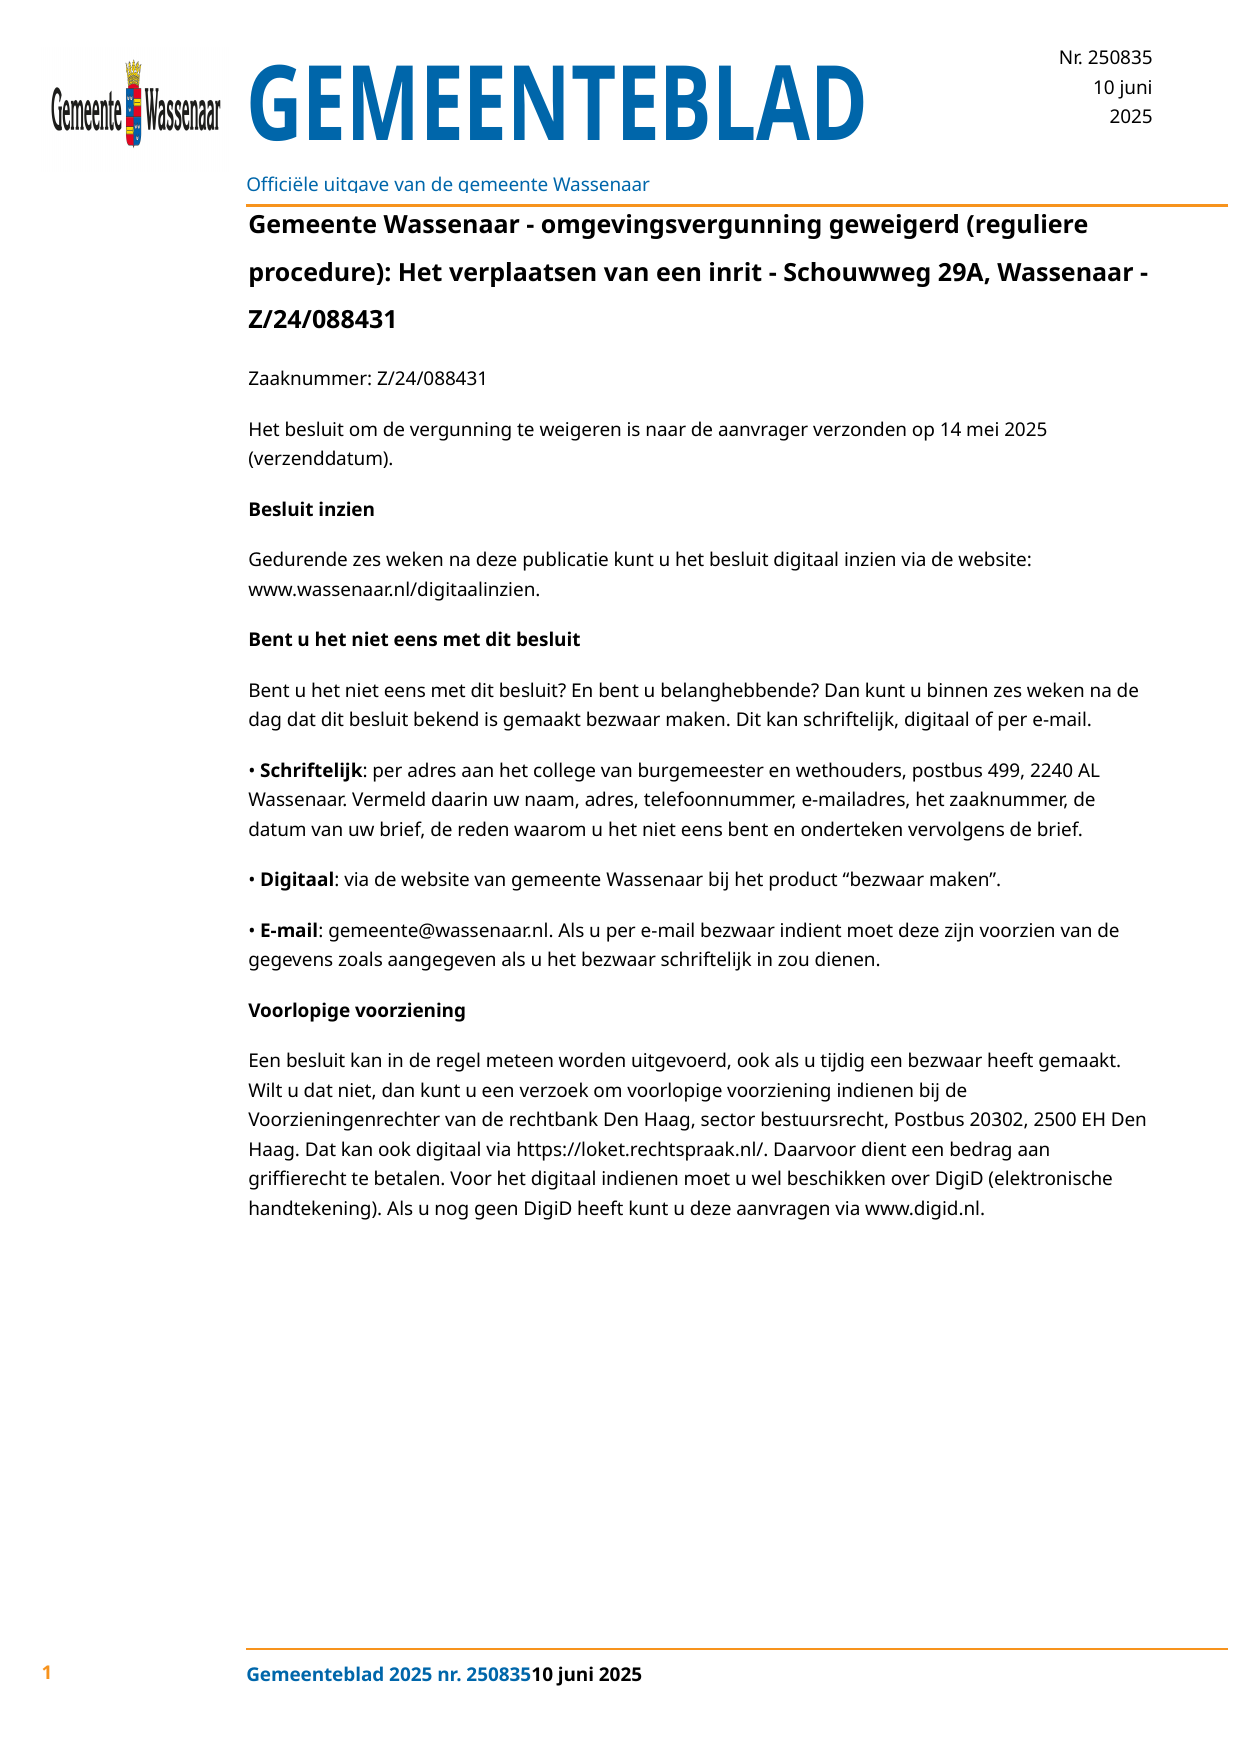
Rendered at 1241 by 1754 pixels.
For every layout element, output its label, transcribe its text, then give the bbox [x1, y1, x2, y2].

text • Digitaal: via de website van gemeente Wassenaar bij het product “bezwaar maken”. [248, 866, 1152, 892]
text Gemeente Wassenaar - omgevingsvergunning geweigerd (reguliere procedure): Het verplaatsen van een inrit - Schouwweg 29A, Wassenaar - Z/24/088431 [248, 207, 1152, 336]
text Besluit inzien [248, 496, 1152, 522]
text Voorlopige voorziening [248, 997, 1152, 1022]
text Het besluit om de vergunning te weigeren is naar de aanvrager verzonden op 14 mei 2025 (verzenddatum). [248, 416, 1152, 471]
picture [41, 47, 231, 172]
text • E-mail: gemeente@wassenaar.nl. Als u per e-mail bezwaar indient moet deze zijn voorzien van de gegevens zoals aangegeven als u het bezwaar schriftelijk in zou dienen. [248, 917, 1152, 972]
text Zaaknummer: Z/24/088431 [248, 366, 1152, 391]
text Een besluit kan in de regel meteen worden uitgevoerd, ook als u tijdig een bezwaar heeft gemaakt. Wilt u dat niet, dan kunt u een verzoek om voorlopige voorziening indienen bij de Voorzieningenrechter van de rechtbank Den Haag, sector bestuursrecht, Postbus 20302, 2500 EH Den Haag. Dat kan ook digitaal via https://loket.rechtspraak.nl/. Daarvoor dient een bedrag aan griffierecht te betalen. Voor het digitaal indienen moet u wel beschikken over DigiD (elektronische handtekening). Als u nog geen DigiD heeft kunt u deze aanvragen via www.digid.nl. [248, 1047, 1152, 1221]
text Bent u het niet eens met dit besluit? En bent u belanghebbende? Dan kunt u binnen zes weken na de dag dat dit besluit bekend is gemaakt bezwaar maken. Dit kan schriftelijk, digitaal of per e-mail. [248, 677, 1152, 732]
text Bent u het niet eens met dit besluit [248, 626, 1152, 652]
text • Schriftelijk: per adres aan het college van burgemeester en wethouders, postbus 499, 2240 AL Wassenaar. Vermeld daarin uw naam, adres, telefoonnummer, e-mailadres, het zaaknummer, de datum van uw brief, de reden waarom u het niet eens bent en onderteken vervolgens de brief. [248, 757, 1152, 842]
text Gedurende zes weken na deze publicatie kunt u het besluit digitaal inzien via de website: www.wassenaar.nl/digitaalinzien. [248, 546, 1152, 602]
